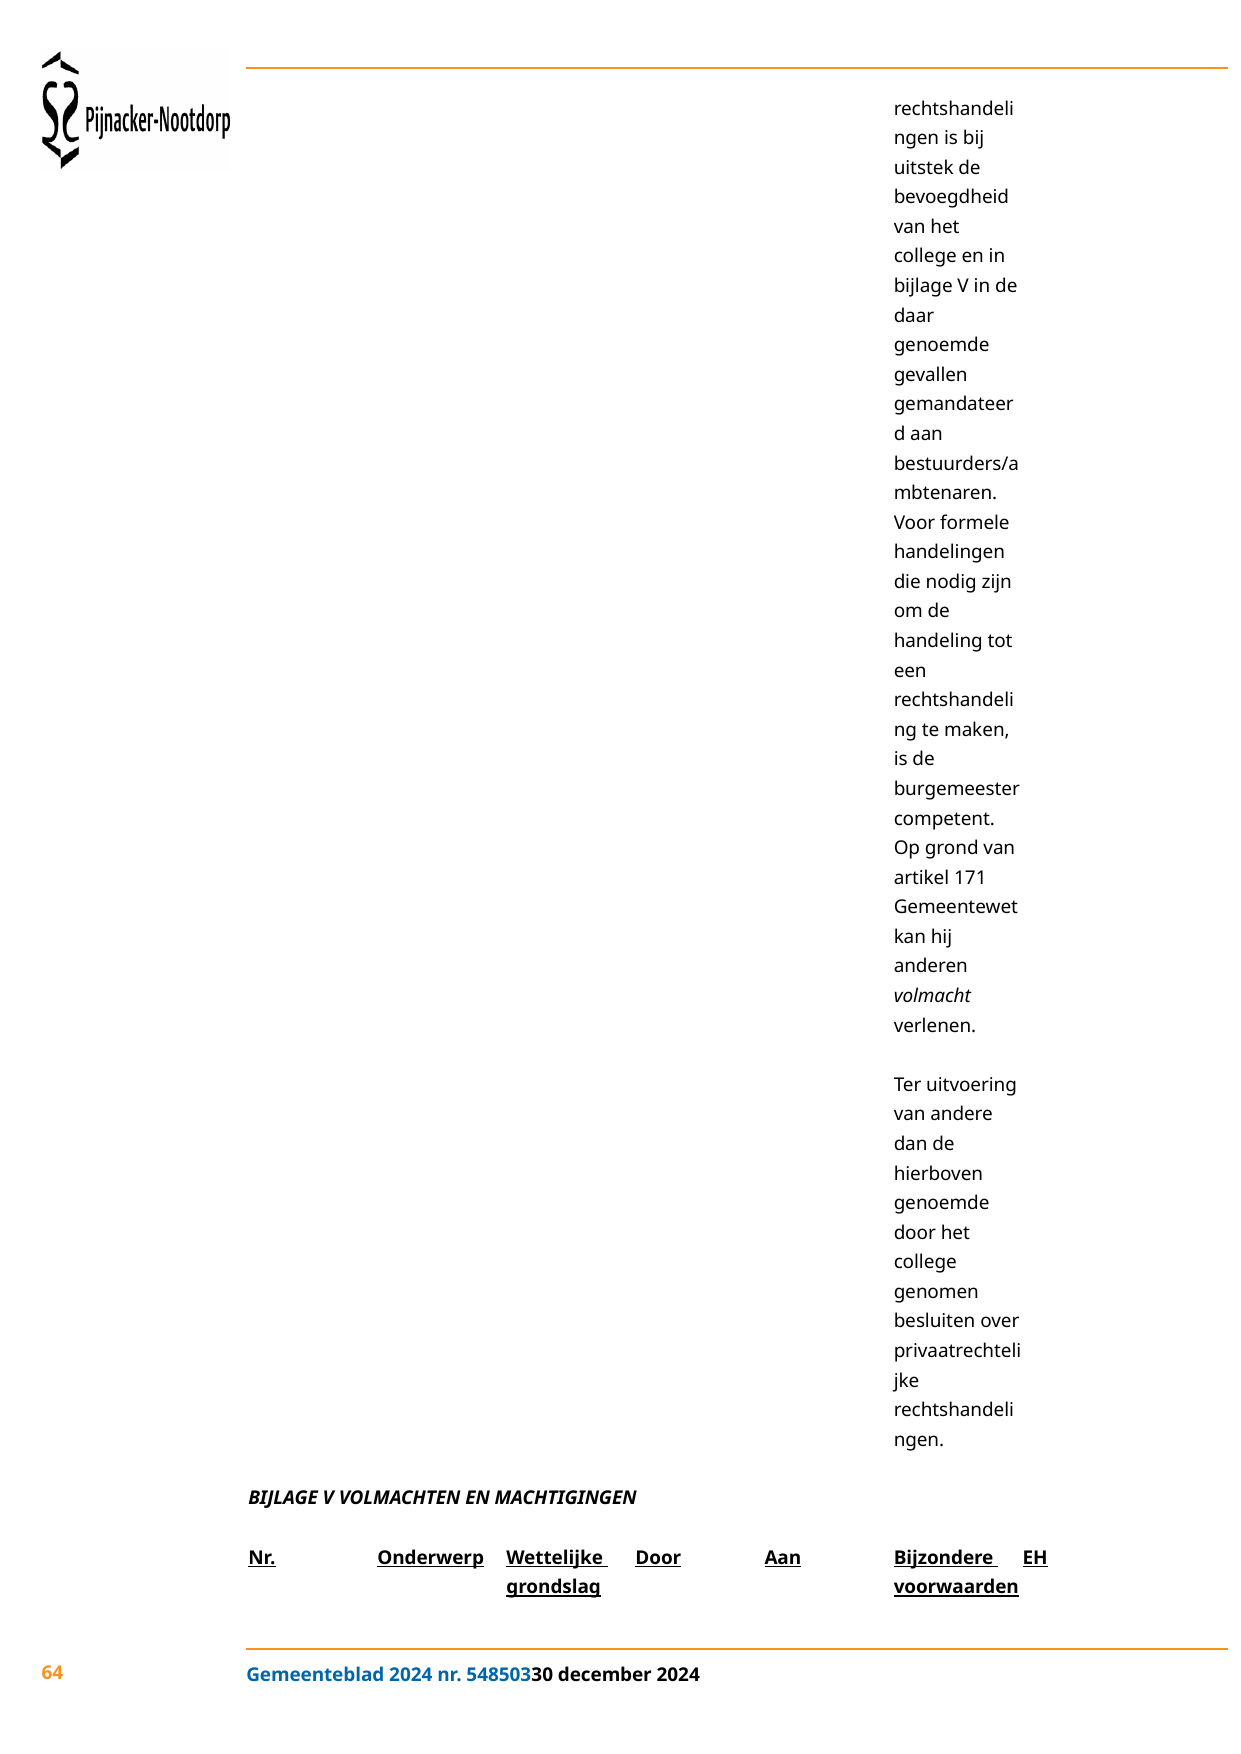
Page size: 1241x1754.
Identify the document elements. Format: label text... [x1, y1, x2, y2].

table_cell rechtshandelingen is bij uitstek de bevoegdheid van het college en in bijlage V in de daar genoemde gevallen gemandateerd aan bestuurders/ambtenaren. Voor formele handelingen die nodig zijn om de handeling tot een rechtshandeling te maken, is de burgemeester competent. Op grond van artikel 171 Gemeentewet kan hij anderen volmacht verlenen. Ter uitvoering van andere dan de hierboven genoemde door het college genomen besluiten over privaatrechtelijke rechtshandelingen. [894, 95, 1022, 1452]
picture [41, 47, 231, 172]
table_header EH [1023, 1544, 1152, 1599]
table_header Nr. [248, 1544, 377, 1599]
table_cell [1023, 95, 1152, 1452]
table_cell [248, 95, 377, 1452]
text BIJLAGE V VOLMACHTEN EN MACHTIGINGEN [248, 1484, 1152, 1510]
table_header Door [635, 1544, 764, 1599]
table_header Onderwerp [377, 1544, 506, 1599]
table_cell [635, 95, 764, 1452]
table_cell [764, 95, 893, 1452]
table_cell [377, 95, 506, 1452]
table_header Bijzondere voorwaarden [894, 1544, 1022, 1599]
table_header Wettelijke grondslag [506, 1544, 635, 1599]
table_header Aan [764, 1544, 893, 1599]
table_cell [506, 95, 635, 1452]
